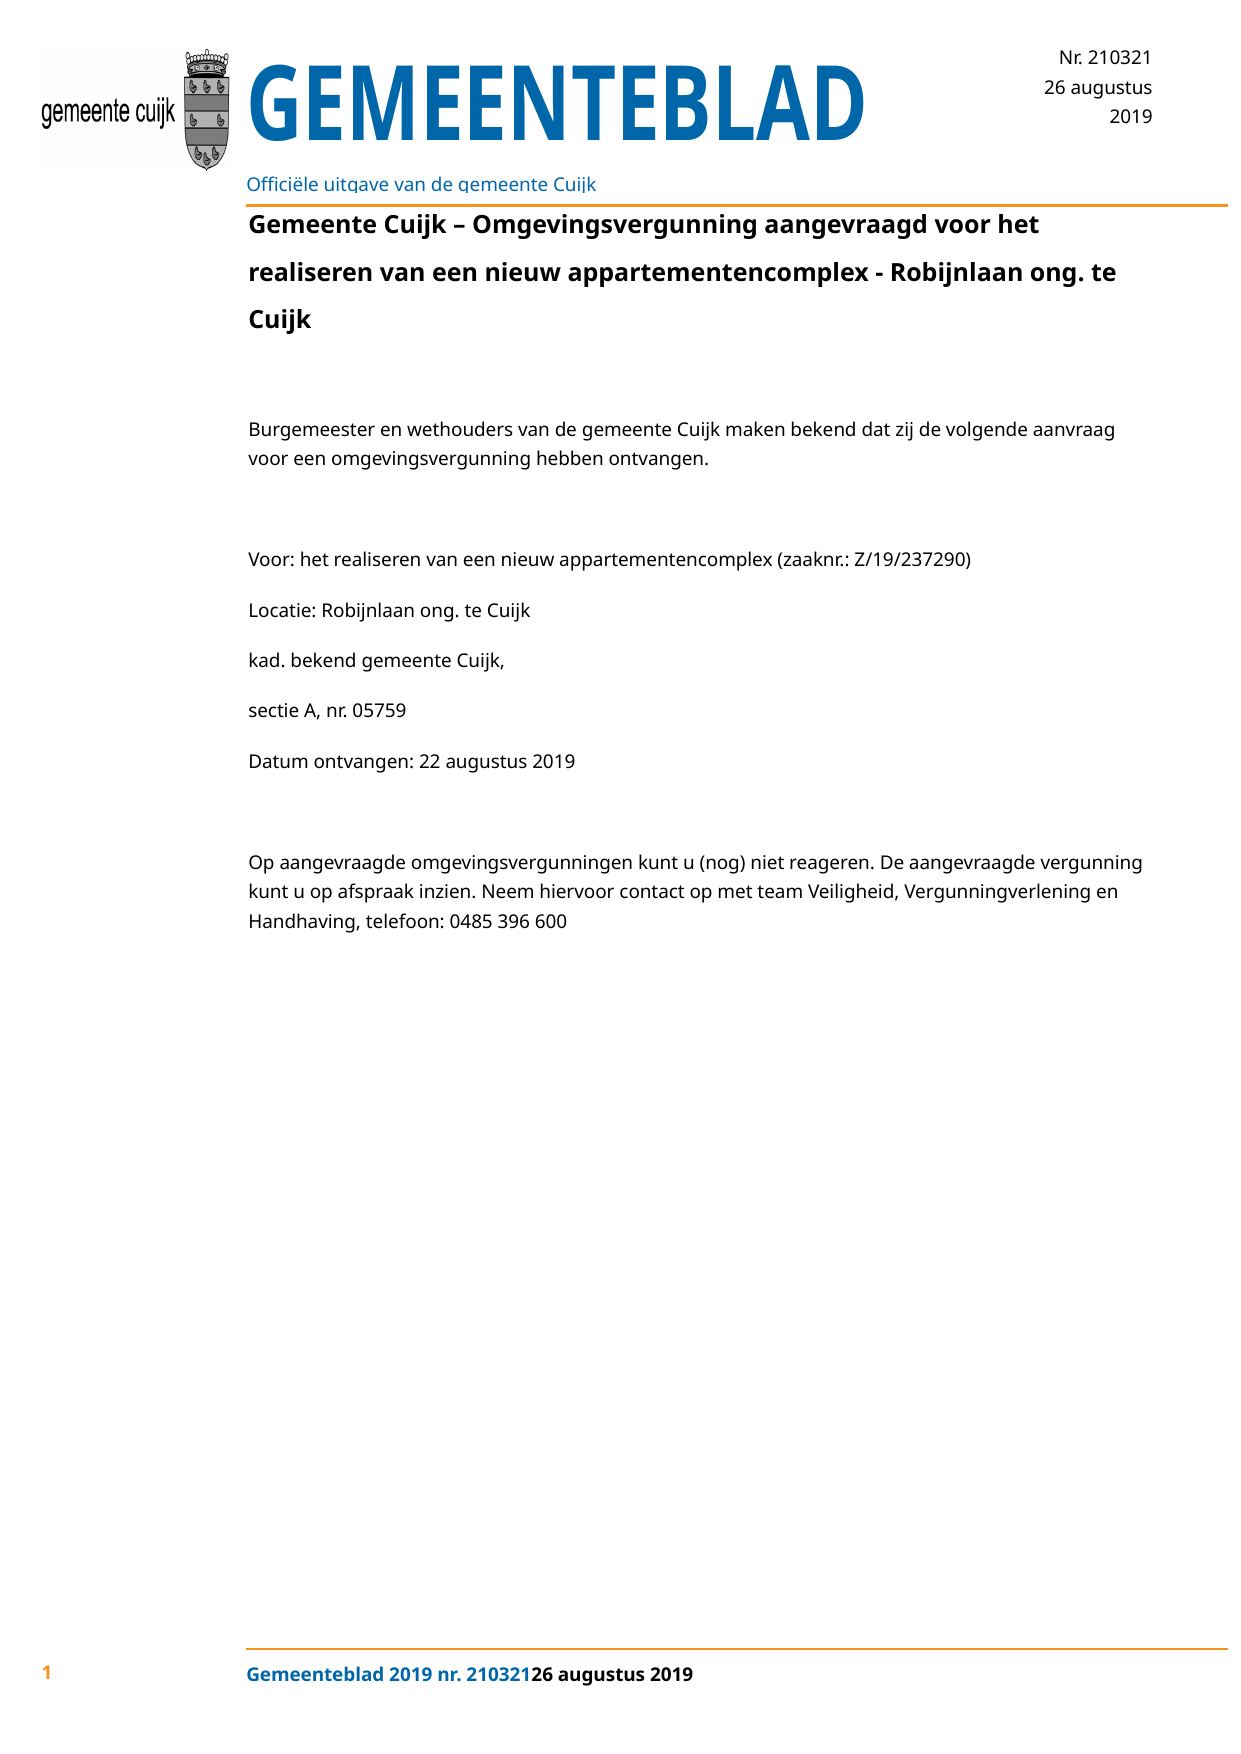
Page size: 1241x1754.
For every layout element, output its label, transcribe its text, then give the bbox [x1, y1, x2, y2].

picture [41, 47, 231, 172]
text Burgemeester en wethouders van de gemeente Cuijk maken bekend dat zij de volgende aanvraag voor een omgevingsvergunning hebben ontvangen. [248, 416, 1152, 471]
text Voor: het realiseren van een nieuw appartementencomplex (zaaknr.: Z/19/237290) [248, 546, 1152, 572]
text Op aangevraagde omgevingsvergunningen kunt u (nog) niet reageren. De aangevraagde vergunning kunt u op afspraak inzien. Neem hiervoor contact op met team Veiligheid, Vergunningverlening en Handhaving, telefoon: 0485 396 600 [248, 849, 1152, 934]
text sectie A, nr. 05759 [248, 698, 1152, 723]
text Locatie: Robijnlaan ong. te Cuijk [248, 597, 1152, 622]
text Gemeente Cuijk – Omgevingsvergunning aangevraagd voor het realiseren van een nieuw appartementencomplex - Robijnlaan ong. te Cuijk [248, 207, 1152, 336]
text Datum ontvangen: 22 augustus 2019 [248, 748, 1152, 774]
text kad. bekend gemeente Cuijk, [248, 647, 1152, 673]
